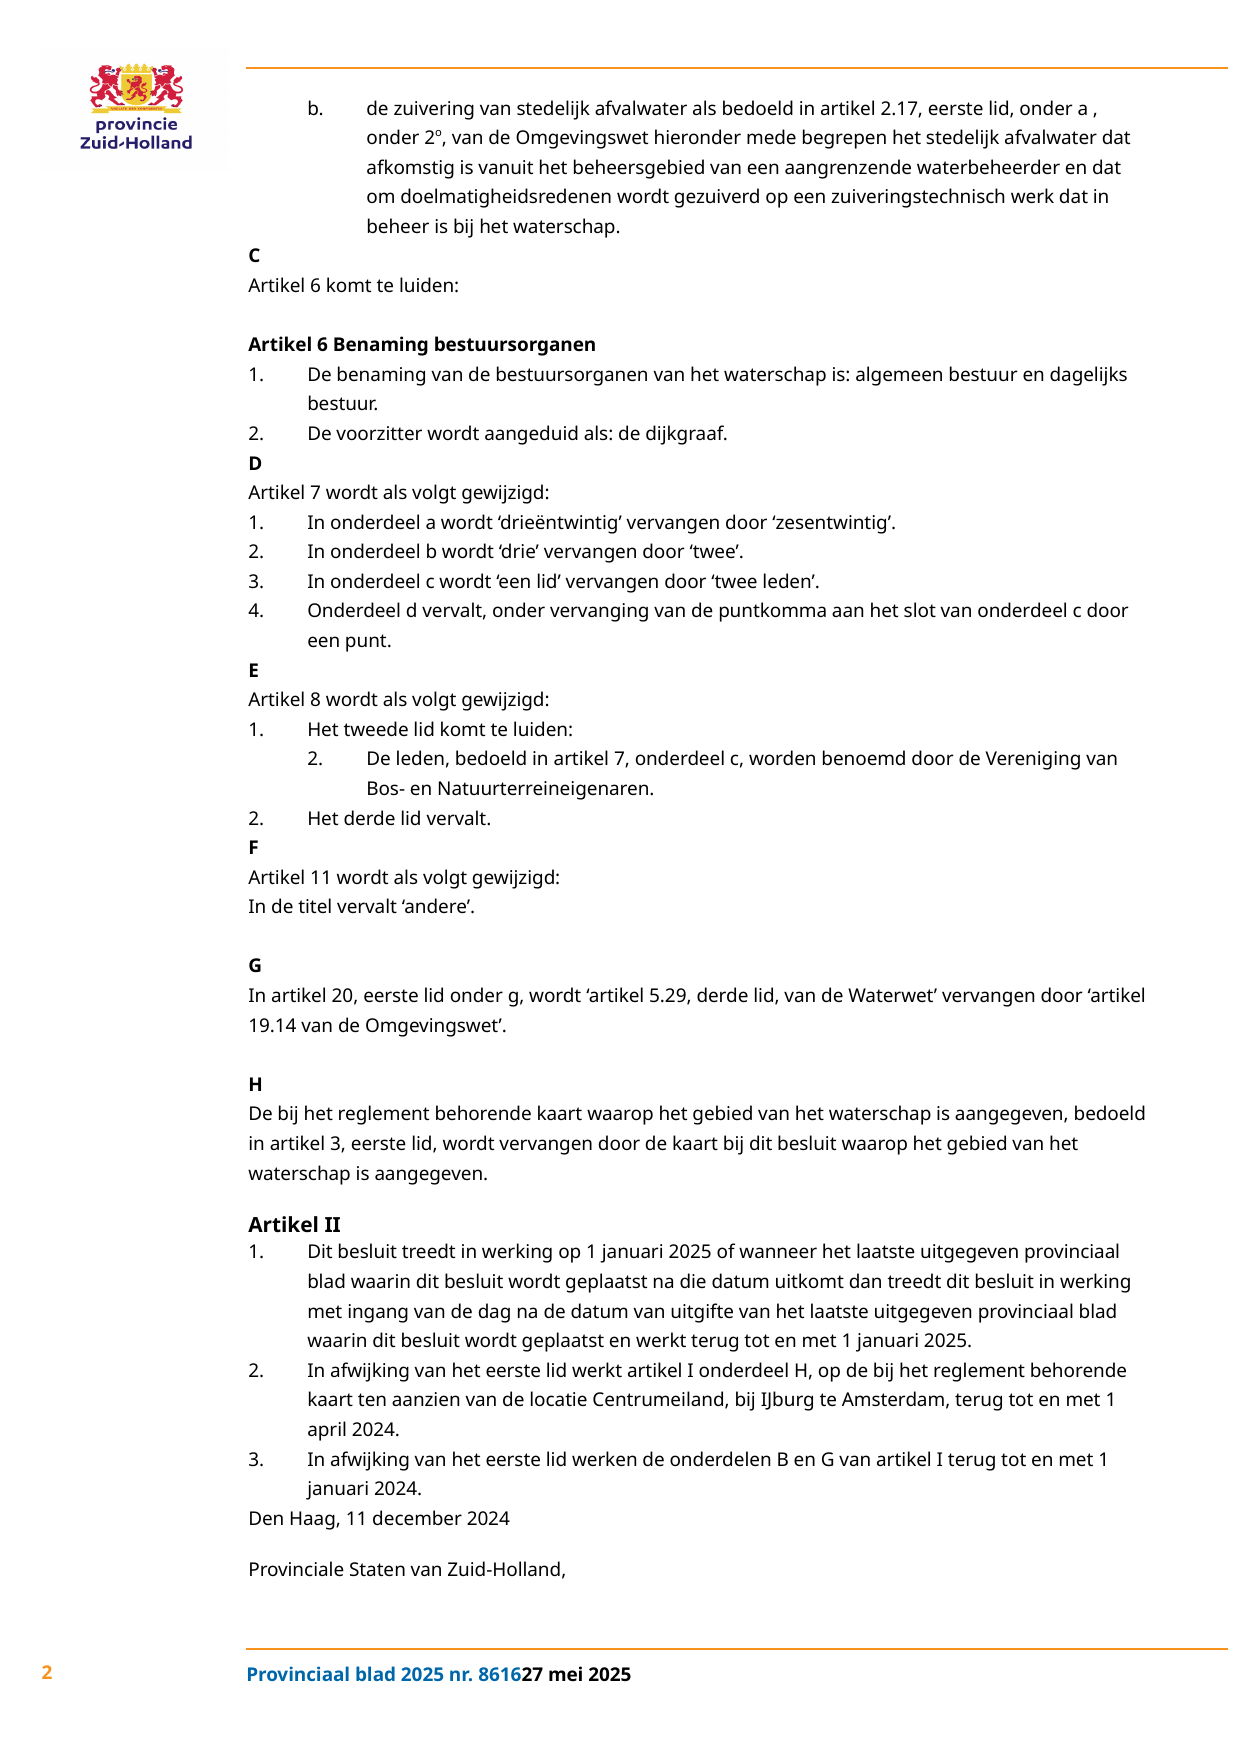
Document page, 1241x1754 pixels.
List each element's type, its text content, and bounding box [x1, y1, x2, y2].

text Den Haag, 11 december 2024 [248, 1505, 1152, 1531]
list In onderdeel a wordt ‘drieëntwintig’ vervangen door ‘zesentwintig’. [248, 509, 1152, 535]
list Dit besluit treedt in werking op 1 januari 2025 of wanneer het laatste uitgegeven provinciaal blad waarin dit besluit wordt geplaatst na die datum uitkomt dan treedt dit besluit in werking met ingang van de dag na de datum van uitgifte van het laatste uitgegeven provinciaal blad waarin dit besluit wordt geplaatst en werkt terug tot en met 1 januari 2025. [248, 1239, 1152, 1353]
list De voorzitter wordt aangeduid als: de dijkgraaf. [248, 420, 1152, 446]
text Artikel 6 komt te luiden: [248, 272, 1152, 298]
text In de titel vervalt ‘andere’. [248, 893, 1152, 919]
list Het tweede lid komt te luiden: [248, 716, 1152, 742]
text C [248, 243, 1152, 268]
list In afwijking van het eerste lid werken de onderdelen B en G van artikel I terug tot en met 1 januari 2024. [248, 1446, 1152, 1501]
list de zuivering van stedelijk afvalwater als bedoeld in artikel 2.17, eerste lid, onder a , onder 2o, van de Omgevingswet hieronder mede begrepen het stedelijk afvalwater dat afkomstig is vanuit het beheersgebied van een aangrenzende waterbeheerder en dat om doelmatigheidsredenen wordt gezuiverd op een zuiveringstechnisch werk dat in beheer is bij het waterschap. [307, 95, 1152, 239]
text Artikel 11 wordt als volgt gewijzigd: [248, 864, 1152, 890]
text E [248, 657, 1152, 683]
list Onderdeel d vervalt, onder vervanging van de puntkomma aan het slot van onderdeel c door een punt. [248, 598, 1152, 653]
text Artikel 8 wordt als volgt gewijzigd: [248, 686, 1152, 712]
picture [41, 47, 231, 172]
list De leden, bedoeld in artikel 7, onderdeel c, worden benoemd door de Vereniging van Bos- en Natuurterreineigenaren. [307, 746, 1152, 801]
text In artikel 20, eerste lid onder g, wordt ‘artikel 5.29, derde lid, van de Waterwet’ vervangen door ‘artikel 19.14 van de Omgevingswet’. [248, 982, 1152, 1038]
text De bij het reglement behorende kaart waarop het gebied van het waterschap is aangegeven, bedoeld in artikel 3, eerste lid, wordt vervangen door de kaart bij dit besluit waarop het gebied van het waterschap is aangegeven. [248, 1101, 1152, 1186]
list In onderdeel c wordt ‘een lid’ vervangen door ‘twee leden’. [248, 568, 1152, 594]
text G [248, 953, 1152, 978]
list Het derde lid vervalt. [248, 805, 1152, 831]
text D [248, 450, 1152, 476]
text Provinciale Staten van Zuid-Holland, [248, 1556, 1152, 1582]
list In afwijking van het eerste lid werkt artikel I onderdeel H, op de bij het reglement behorende kaart ten aanzien van de locatie Centrumeiland, bij IJburg te Amsterdam, terug tot en met 1 april 2024. [248, 1357, 1152, 1442]
text Artikel 6 Benaming bestuursorganen [248, 331, 1152, 357]
text Artikel 7 wordt als volgt gewijzigd: [248, 479, 1152, 505]
text H [248, 1071, 1152, 1097]
list De benaming van de bestuursorganen van het waterschap is: algemeen bestuur en dagelijks bestuur. [248, 361, 1152, 416]
text Artikel II [248, 1210, 1152, 1239]
text F [248, 834, 1152, 860]
list In onderdeel b wordt ‘drie’ vervangen door ‘twee’. [248, 538, 1152, 564]
